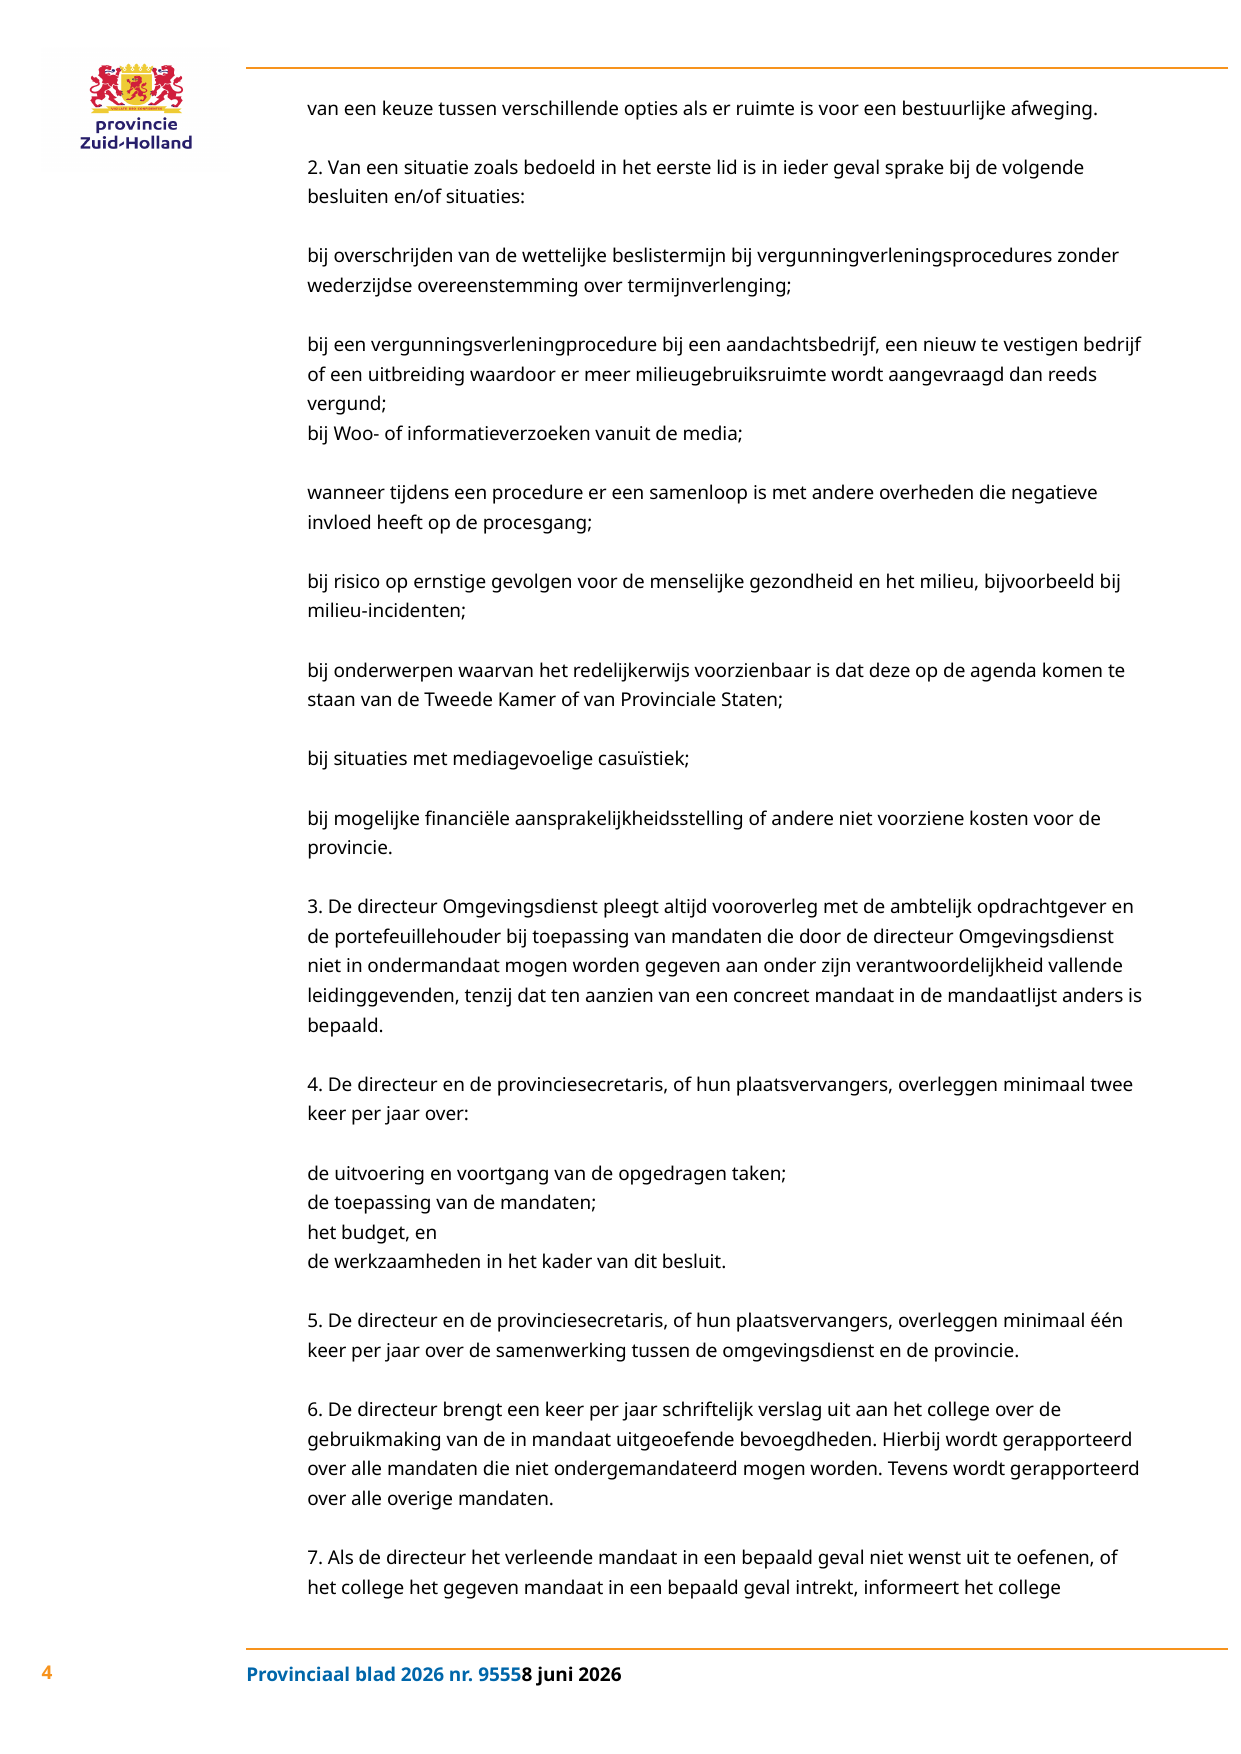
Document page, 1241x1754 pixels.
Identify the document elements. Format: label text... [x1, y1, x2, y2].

list bij risico op ernstige gevolgen voor de menselijke gezondheid en het milieu, bijvoorbeeld bij milieu-incidenten; [248, 568, 1152, 623]
list de uitvoering en voortgang van de opgedragen taken; [248, 1160, 1152, 1186]
list 7. Als de directeur het verleende mandaat in een bepaald geval niet wenst uit te oefenen, of het college het gegeven mandaat in een bepaald geval intrekt, informeert het college [248, 1544, 1152, 1600]
list 5. De directeur en de provinciesecretaris, of hun plaatsvervangers, overleggen minimaal één keer per jaar over de samenwerking tussen de omgevingsdienst en de provincie. [248, 1308, 1152, 1363]
list 4. De directeur en de provinciesecretaris, of hun plaatsvervangers, overleggen minimaal twee keer per jaar over: [248, 1071, 1152, 1126]
list het budget, en [248, 1219, 1152, 1245]
list bij overschrijden van de wettelijke beslistermijn bij vergunningverleningsprocedures zonder wederzijdse overeenstemming over termijnverlenging; [248, 243, 1152, 298]
list 3. De directeur Omgevingsdienst pleegt altijd vooroverleg met de ambtelijk opdrachtgever en de portefeuillehouder bij toepassing van mandaten die door de directeur Omgevingsdienst niet in ondermandaat mogen worden gegeven aan onder zijn verantwoordelijkheid vallende leidinggevenden, tenzij dat ten aanzien van een concreet mandaat in de mandaatlijst anders is bepaald. [248, 893, 1152, 1038]
list bij situaties met mediagevoelige casuïstiek; [248, 746, 1152, 771]
list bij onderwerpen waarvan het redelijkerwijs voorzienbaar is dat deze op de agenda komen te staan van de Tweede Kamer of van Provinciale Staten; [248, 657, 1152, 712]
list de toepassing van de mandaten; [248, 1189, 1152, 1215]
list de werkzaamheden in het kader van dit besluit. [248, 1248, 1152, 1274]
list 2. Van een situatie zoals bedoeld in het eerste lid is in ieder geval sprake bij de volgende besluiten en/of situaties: [248, 154, 1152, 209]
list 6. De directeur brengt een keer per jaar schriftelijk verslag uit aan het college over de gebruikmaking van de in mandaat uitgeoefende bevoegdheden. Hierbij wordt gerapporteerd over alle mandaten die niet ondergemandateerd mogen worden. Tevens wordt gerapporteerd over alle overige mandaten. [248, 1396, 1152, 1511]
list bij Woo- of informatieverzoeken vanuit de media; [248, 420, 1152, 446]
list bij een vergunningsverleningprocedure bij een aandachtsbedrijf, een nieuw te vestigen bedrijf of een uitbreiding waardoor er meer milieugebruiksruimte wordt aangevraagd dan reeds vergund; [248, 331, 1152, 416]
picture [41, 47, 231, 172]
list van een keuze tussen verschillende opties als er ruimte is voor een bestuurlijke afweging. [248, 95, 1152, 121]
list bij mogelijke financiële aansprakelijkheidsstelling of andere niet voorziene kosten voor de provincie. [248, 805, 1152, 860]
list wanneer tijdens een procedure er een samenloop is met andere overheden die negatieve invloed heeft op de procesgang; [248, 479, 1152, 535]
